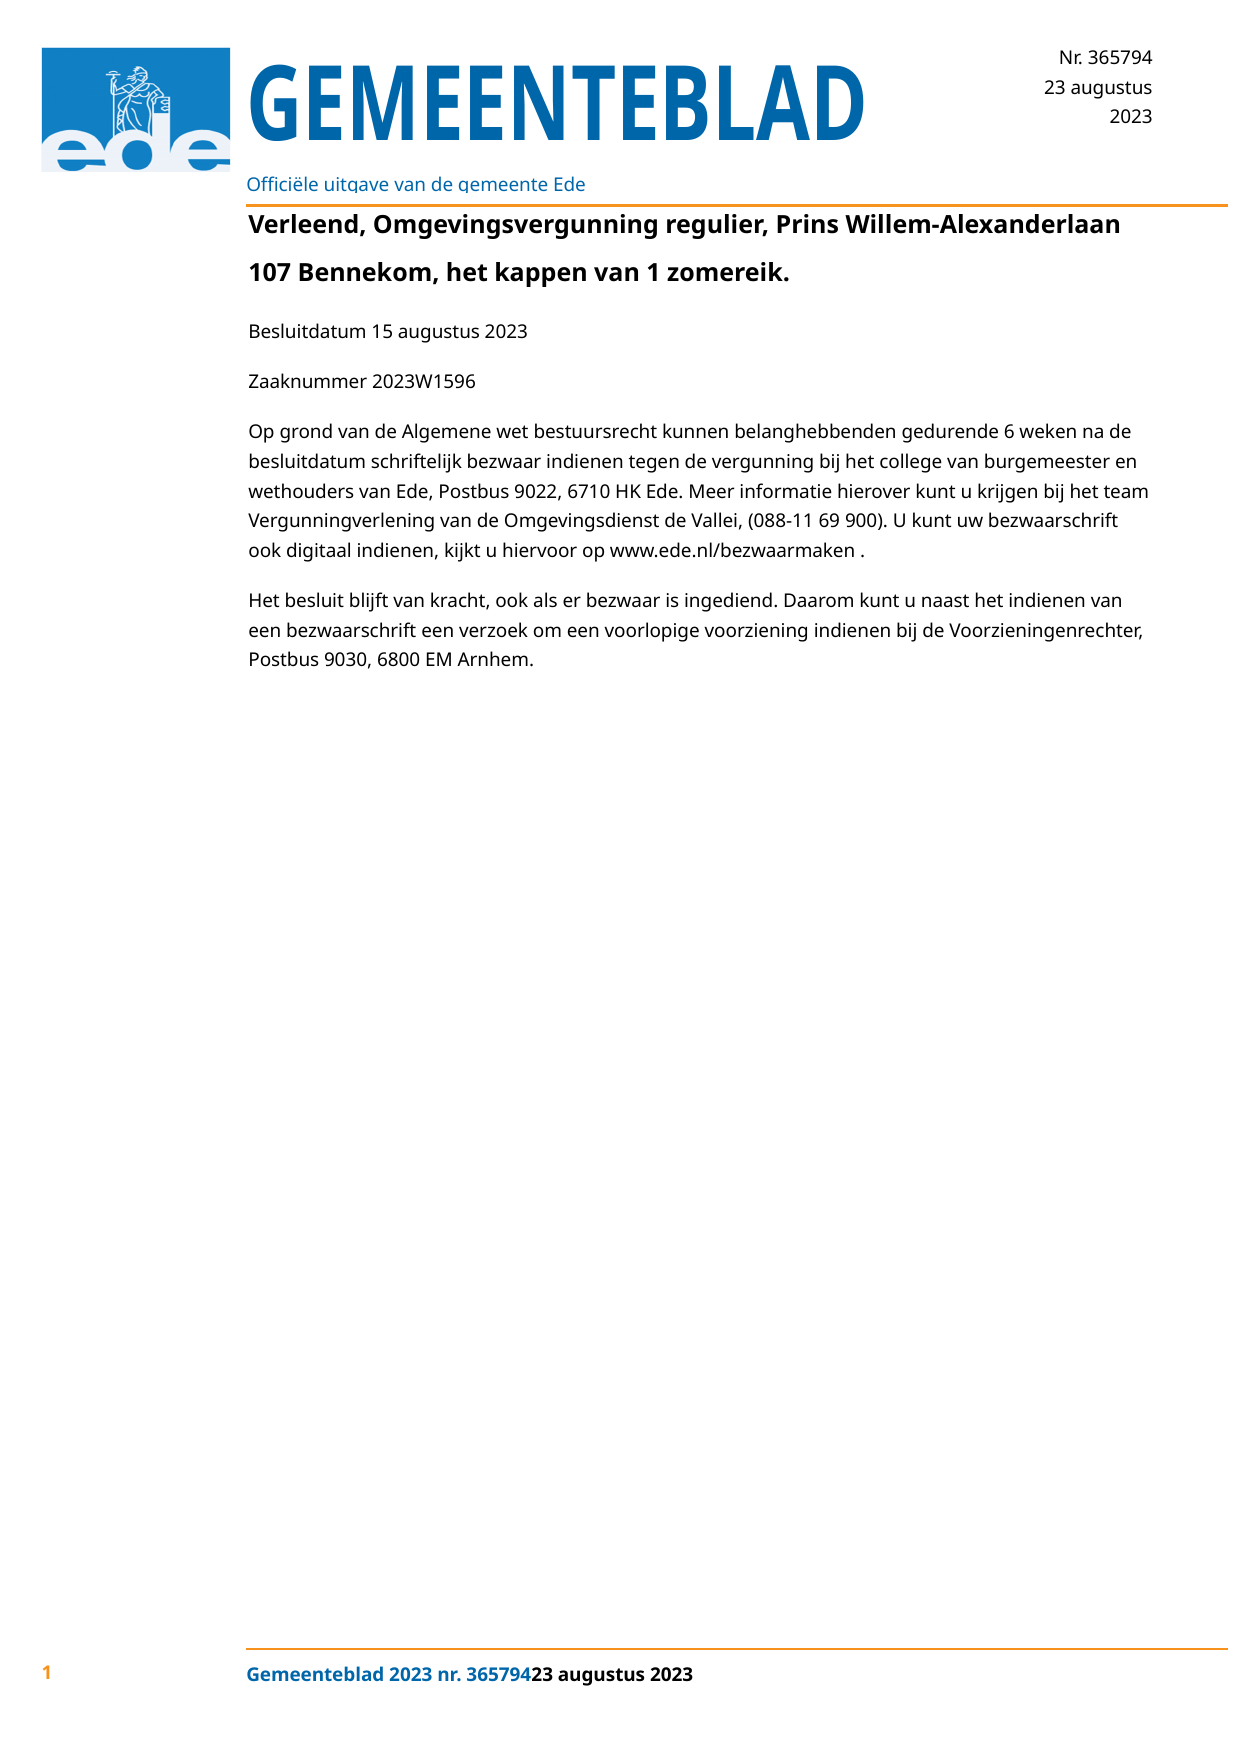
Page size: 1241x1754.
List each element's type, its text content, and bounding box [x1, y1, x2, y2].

text Het besluit blijft van kracht, ook als er bezwaar is ingediend. Daarom kunt u naast het indienen van een bezwaarschrift een verzoek om een voorlopige voorziening indienen bij de Voorzieningenrechter, Postbus 9030, 6800 EM Arnhem. [248, 587, 1152, 672]
picture [41, 47, 231, 172]
text Op grond van de Algemene wet bestuursrecht kunnen belanghebbenden gedurende 6 weken na de besluitdatum schriftelijk bezwaar indienen tegen de vergunning bij het college van burgemeester en wethouders van Ede, Postbus 9022, 6710 HK Ede. Meer informatie hierover kunt u krijgen bij het team Vergunningverlening van de Omgevingsdienst de Vallei, (088-11 69 900). U kunt uw bezwaarschrift ook digitaal indienen, kijkt u hiervoor op www.ede.nl/bezwaarmaken . [248, 419, 1152, 563]
text Verleend, Omgevingsvergunning regulier, Prins Willem-Alexanderlaan 107 Bennekom, het kappen van 1 zomereik. [248, 207, 1152, 288]
text Besluitdatum 15 augustus 2023 [248, 318, 1152, 344]
text Zaaknummer 2023W1596 [248, 368, 1152, 394]
